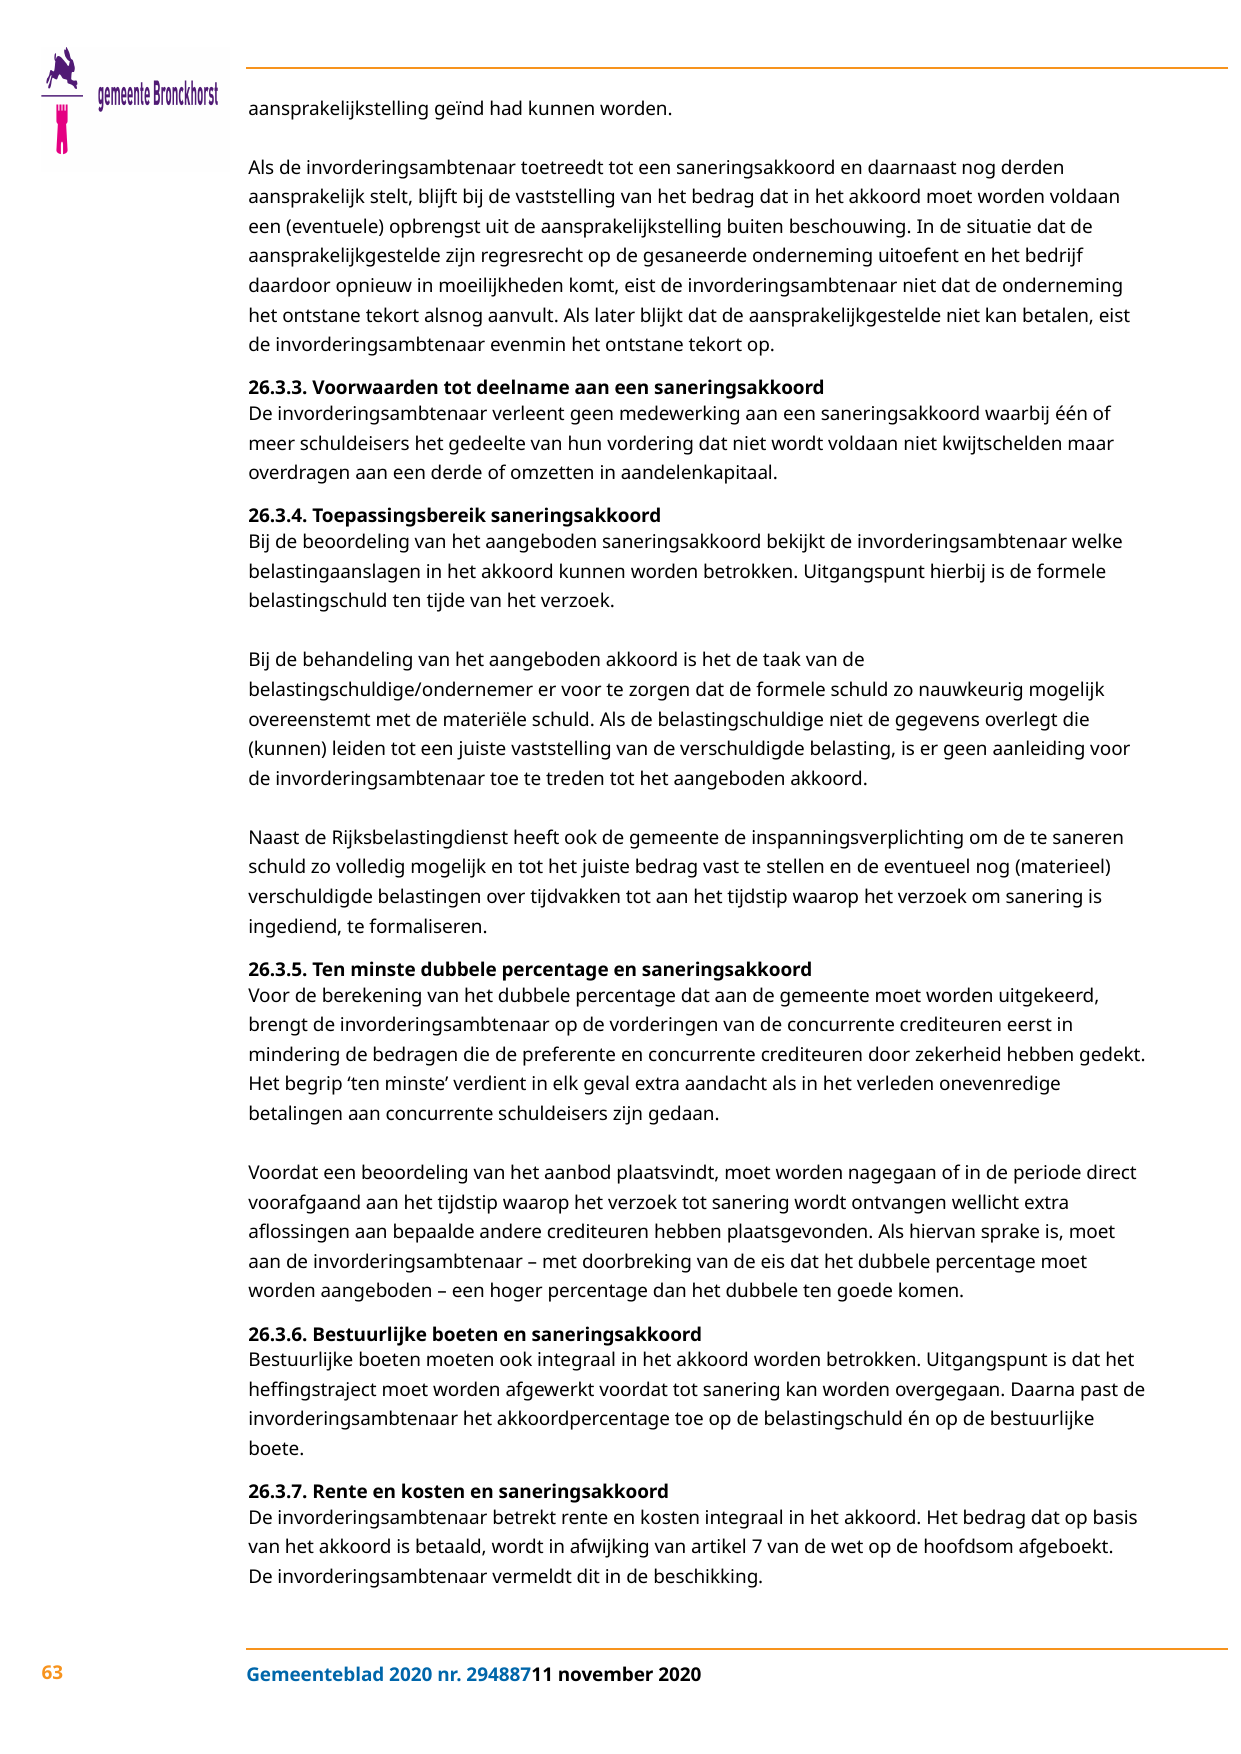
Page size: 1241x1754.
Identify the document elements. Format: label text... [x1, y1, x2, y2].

text 26.3.6. Bestuurlijke boeten en saneringsakkoord [248, 1321, 1152, 1346]
text De invorderingsambtenaar verleent geen medewerking aan een saneringsakkoord waarbij één of meer schuldeisers het gedeelte van hun vordering dat niet wordt voldaan niet kwijtschelden maar overdragen aan een derde of omzetten in aandelenkapitaal. [248, 400, 1152, 485]
text 26.3.7. Rente en kosten en saneringsakkoord [248, 1478, 1152, 1504]
text 26.3.3. Voorwaarden tot deelname aan een saneringsakkoord [248, 374, 1152, 400]
text Bij de beoordeling van het aangeboden saneringsakkoord bekijkt de invorderingsambtenaar welke belastingaanslagen in het akkoord kunnen worden betrokken. Uitgangspunt hierbij is de formele belastingschuld ten tijde van het verzoek. [248, 528, 1152, 613]
text 26.3.4. Toepassingsbereik saneringsakkoord [248, 503, 1152, 528]
text Voordat een beoordeling van het aanbod plaatsvindt, moet worden nagegaan of in de periode direct voorafgaand aan het tijdstip waarop het verzoek tot sanering wordt ontvangen wellicht extra aflossingen aan bepaalde andere crediteuren hebben plaatsgevonden. Als hiervan sprake is, moet aan de invorderingsambtenaar – met doorbreking van de eis dat het dubbele percentage moet worden aangeboden – een hoger percentage dan het dubbele ten goede komen. [248, 1159, 1152, 1303]
text Bij de behandeling van het aangeboden akkoord is het de taak van de belastingschuldige/ondernemer er voor te zorgen dat de formele schuld zo nauwkeurig mogelijk overeenstemt met de materiële schuld. Als de belastingschuldige niet de gegevens overlegt die (kunnen) leiden tot een juiste vaststelling van de verschuldigde belasting, is er geen aanleiding voor de invorderingsambtenaar toe te treden tot het aangeboden akkoord. [248, 647, 1152, 791]
text Voor de berekening van het dubbele percentage dat aan de gemeente moet worden uitgekeerd, brengt de invorderingsambtenaar op de vorderingen van de concurrente crediteuren eerst in mindering de bedragen die de preferente en concurrente crediteuren door zekerheid hebben gedekt. Het begrip ‘ten minste’ verdient in elk geval extra aandacht als in het verleden onevenredige betalingen aan concurrente schuldeisers zijn gedaan. [248, 982, 1152, 1126]
picture [41, 47, 231, 172]
text 26.3.5. Ten minste dubbele percentage en saneringsakkoord [248, 956, 1152, 982]
text aansprakelijkstelling geïnd had kunnen worden. [248, 95, 1152, 121]
text Als de invorderingsambtenaar toetreedt tot een saneringsakkoord en daarnaast nog derden aansprakelijk stelt, blijft bij de vaststelling van het bedrag dat in het akkoord moet worden voldaan een (eventuele) opbrengst uit de aansprakelijkstelling buiten beschouwing. In de situatie dat de aansprakelijkgestelde zijn regresrecht op de gesaneerde onderneming uitoefent en het bedrijf daardoor opnieuw in moeilijkheden komt, eist de invorderingsambtenaar niet dat de onderneming het ontstane tekort alsnog aanvult. Als later blijkt dat de aansprakelijkgestelde niet kan betalen, eist de invorderingsambtenaar evenmin het ontstane tekort op. [248, 154, 1152, 357]
text De invorderingsambtenaar vermeldt dit in de beschikking. [248, 1563, 1152, 1589]
text De invorderingsambtenaar betrekt rente en kosten integraal in het akkoord. Het bedrag dat op basis van het akkoord is betaald, wordt in afwijking van artikel 7 van de wet op de hoofdsom afgeboekt. [248, 1504, 1152, 1559]
text Naast de Rijksbelastingdienst heeft ook de gemeente de inspanningsverplichting om de te saneren schuld zo volledig mogelijk en tot het juiste bedrag vast te stellen en de eventueel nog (materieel) verschuldigde belastingen over tijdvakken tot aan het tijdstip waarop het verzoek om sanering is ingediend, te formaliseren. [248, 824, 1152, 939]
text Bestuurlijke boeten moeten ook integraal in het akkoord worden betrokken. Uitgangspunt is dat het heffingstraject moet worden afgewerkt voordat tot sanering kan worden overgegaan. Daarna past de invorderingsambtenaar het akkoordpercentage toe op de belastingschuld én op de bestuurlijke boete. [248, 1346, 1152, 1461]
